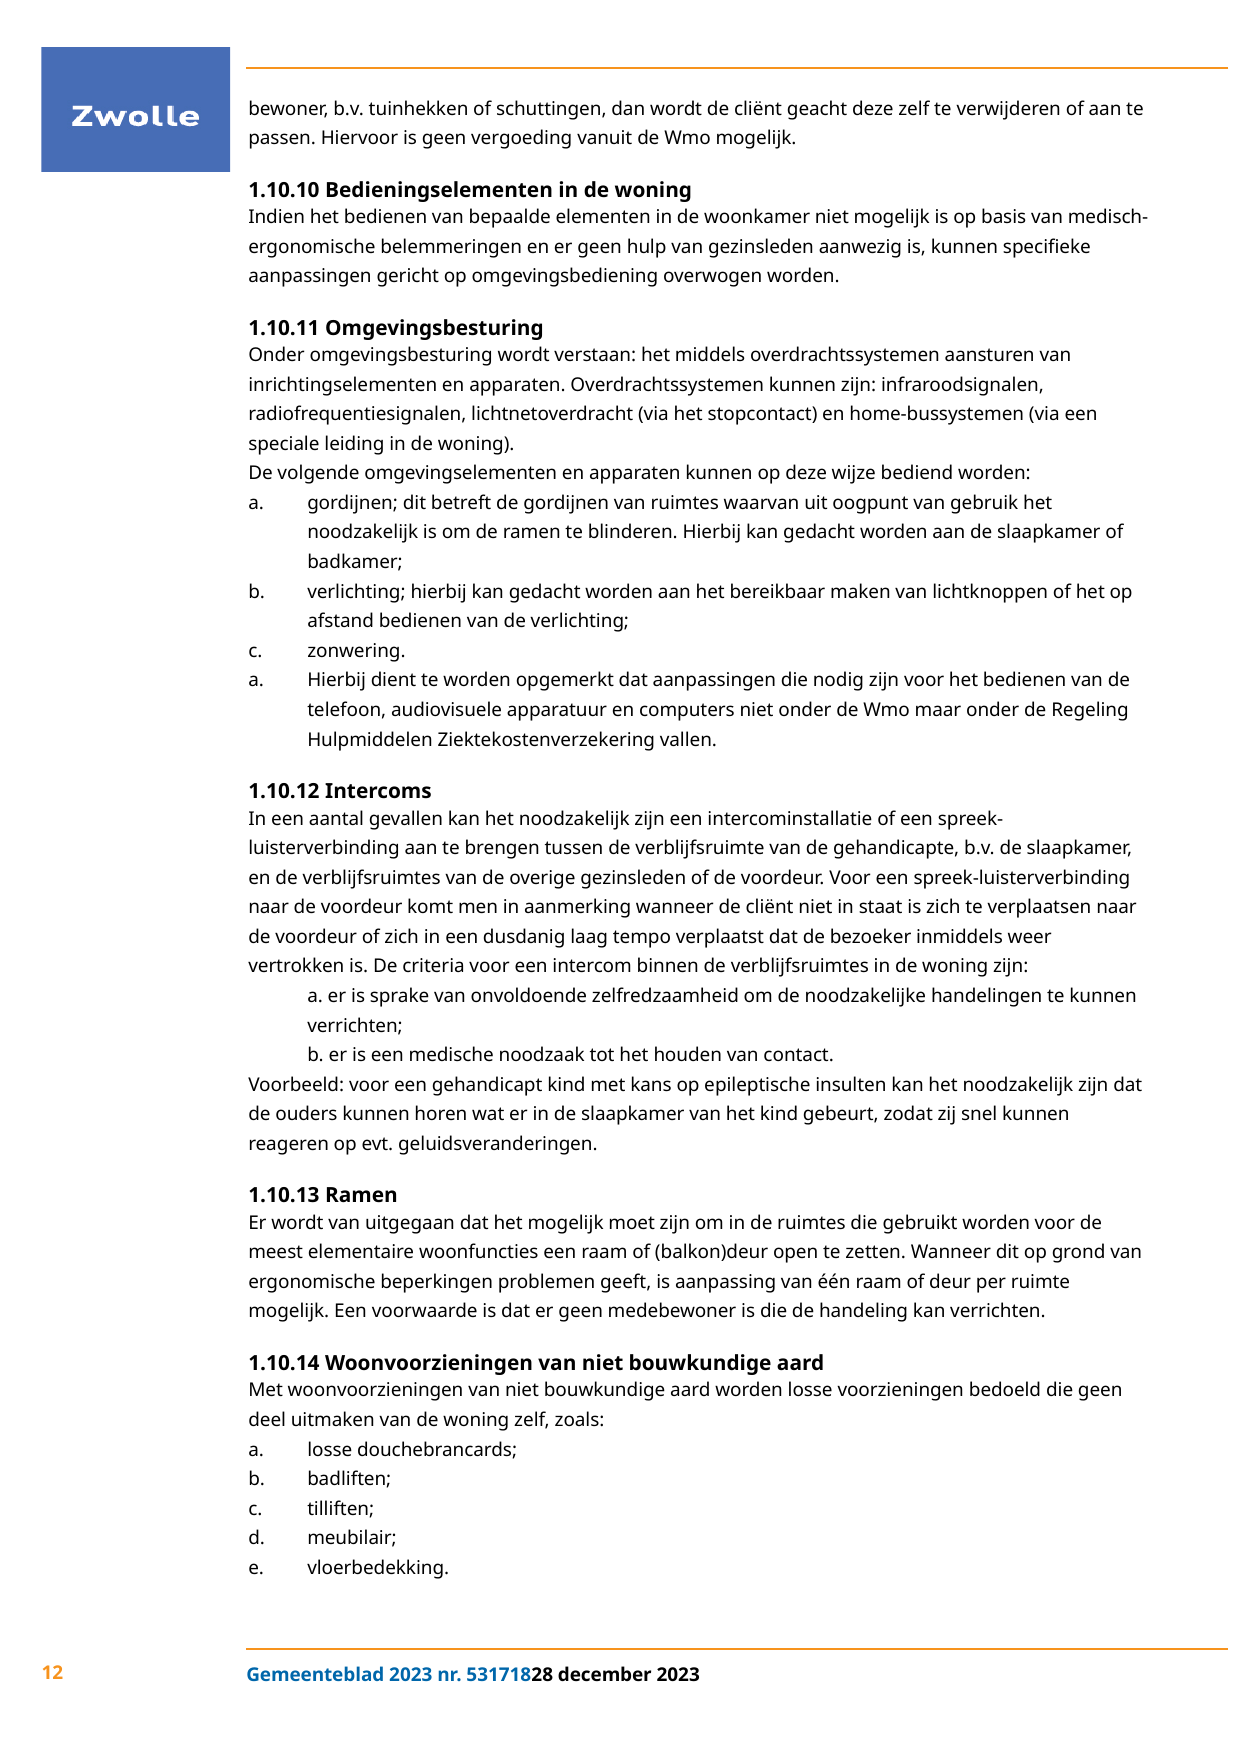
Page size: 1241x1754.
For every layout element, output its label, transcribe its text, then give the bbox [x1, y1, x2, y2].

list losse douchebrancards; [248, 1436, 1152, 1461]
text Onder omgevingsbesturing wordt verstaan: het middels overdrachtssystemen aansturen van inrichtingselementen en apparaten. Overdrachtssystemen kunnen zijn: infraroodsignalen, radiofrequentiesignalen, lichtnetoverdracht (via het stopcontact) en home-bussystemen (via een speciale leiding in de woning). [248, 341, 1152, 456]
list verlichting; hierbij kan gedacht worden aan het bereikbaar maken van lichtknoppen of het op afstand bedienen van de verlichting; [248, 578, 1152, 633]
list badliften; [248, 1465, 1152, 1491]
list b. er is een medische noodzaak tot het houden van contact. [248, 1041, 1152, 1067]
text Er wordt van uitgegaan dat het mogelijk moet zijn om in de ruimtes die gebruikt worden voor de meest elementaire woonfuncties een raam of (balkon)deur open te zetten. Wanneer dit op grond van ergonomische beperkingen problemen geeft, is aanpassing van één raam of deur per ruimte mogelijk. Een voorwaarde is dat er geen medebewoner is die de handeling kan verrichten. [248, 1209, 1152, 1323]
list gordijnen; dit betreft de gordijnen van ruimtes waarvan uit oogpunt van gebruik het noodzakelijk is om de ramen te blinderen. Hierbij kan gedacht worden aan de slaapkamer of badkamer; [248, 489, 1152, 574]
text Voorbeeld: voor een gehandicapt kind met kans op epileptische insulten kan het noodzakelijk zijn dat de ouders kunnen horen wat er in de slaapkamer van het kind gebeurt, zodat zij snel kunnen reageren op evt. geluidsveranderingen. [248, 1071, 1152, 1156]
list meubilair; [248, 1524, 1152, 1550]
list tilliften; [248, 1495, 1152, 1521]
list Hierbij dient te worden opgemerkt dat aanpassingen die nodig zijn voor het bedienen van de telefoon, audiovisuele apparatuur en computers niet onder de Wmo maar onder de Regeling Hulpmiddelen Ziektekostenverzekering vallen. [248, 667, 1152, 752]
text 1.10.13 Ramen [248, 1181, 1152, 1209]
text bewoner, b.v. tuinhekken of schuttingen, dan wordt de cliënt geacht deze zelf te verwijderen of aan te passen. Hiervoor is geen vergoeding vanuit de Wmo mogelijk. [248, 95, 1152, 150]
text In een aantal gevallen kan het noodzakelijk zijn een intercominstallatie of een spreek-luisterverbinding aan te brengen tussen de verblijfsruimte van de gehandicapte, b.v. de slaapkamer, en de verblijfsruimtes van de overige gezinsleden of de voordeur. Voor een spreek-luisterverbinding naar de voordeur komt men in aanmerking wanneer de cliënt niet in staat is zich te verplaatsen naar de voordeur of zich in een dusdanig laag tempo verplaatst dat de bezoeker inmiddels weer vertrokken is. De criteria voor een intercom binnen de verblijfsruimtes in de woning zijn: [248, 805, 1152, 978]
text De volgende omgevingselementen en apparaten kunnen op deze wijze bediend worden: [248, 459, 1152, 485]
list a. er is sprake van onvoldoende zelfredzaamheid om de noodzakelijke handelingen te kunnen verrichten; [248, 982, 1152, 1037]
list vloerbedekking. [248, 1554, 1152, 1580]
text 1.10.10 Bedieningselementen in de woning [248, 175, 1152, 203]
text 1.10.12 Intercoms [248, 776, 1152, 805]
text 1.10.14 Woonvoorzieningen van niet bouwkundige aard [248, 1348, 1152, 1377]
text Indien het bedienen van bepaalde elementen in de woonkamer niet mogelijk is op basis van medisch-ergonomische belemmeringen en er geen hulp van gezinsleden aanwezig is, kunnen specifieke aanpassingen gericht op omgevingsbediening overwogen worden. [248, 203, 1152, 288]
text Met woonvoorzieningen van niet bouwkundige aard worden losse voorzieningen bedoeld die geen deel uitmaken van de woning zelf, zoals: [248, 1377, 1152, 1432]
text 1.10.11 Omgevingsbesturing [248, 313, 1152, 341]
list zonwering. [248, 637, 1152, 663]
picture [41, 47, 231, 172]
